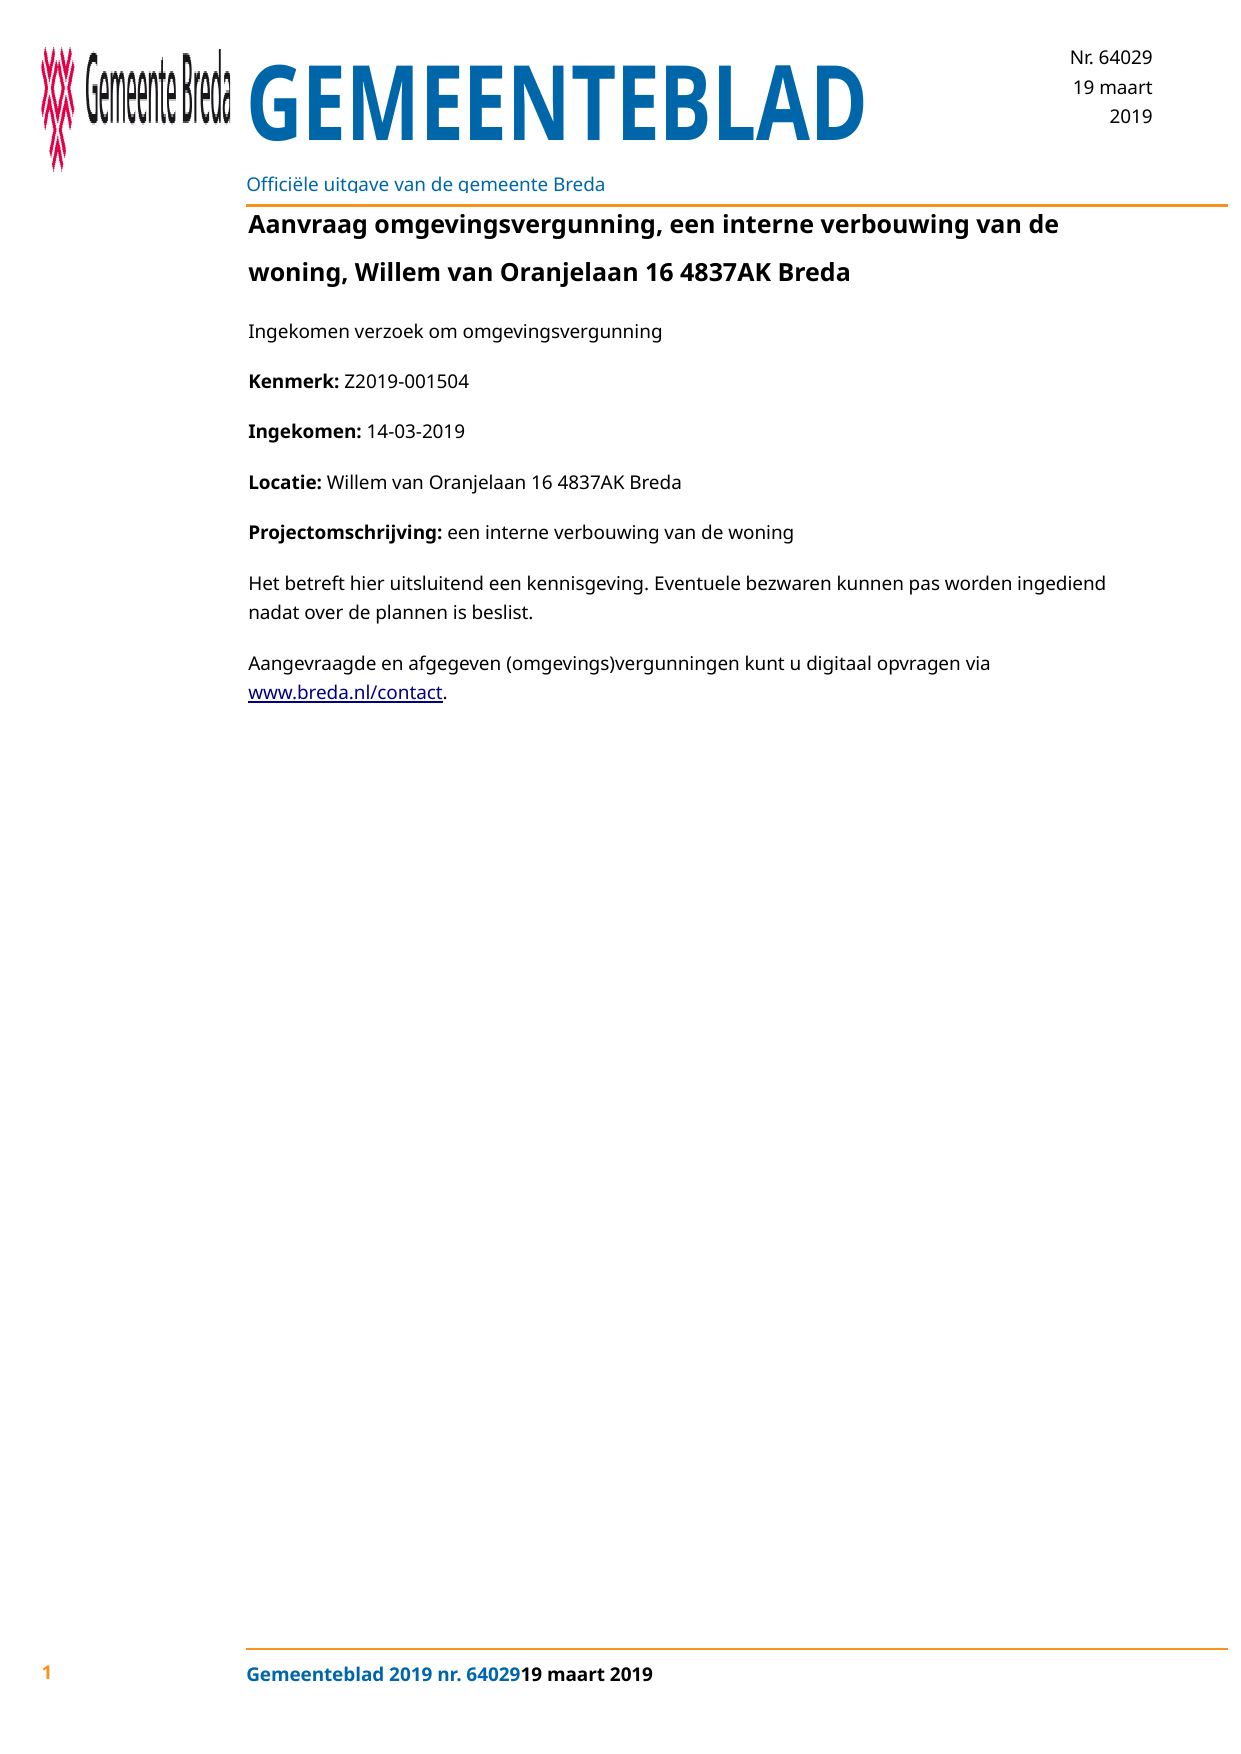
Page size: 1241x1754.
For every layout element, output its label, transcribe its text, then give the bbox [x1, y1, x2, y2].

text Het betreft hier uitsluitend een kennisgeving. Eventuele bezwaren kunnen pas worden ingediend nadat over de plannen is beslist. [248, 570, 1152, 625]
text Ingekomen: 14-03-2019 [248, 419, 1152, 444]
picture [41, 47, 231, 172]
text Kenmerk: Z2019-001504 [248, 368, 1152, 394]
text Projectomschrijving: een interne verbouwing van de woning [248, 519, 1152, 545]
text Ingekomen verzoek om omgevingsvergunning [248, 318, 1152, 344]
text Aanvraag omgevingsvergunning, een interne verbouwing van de woning, Willem van Oranjelaan 16 4837AK Breda [248, 207, 1152, 288]
text Locatie: Willem van Oranjelaan 16 4837AK Breda [248, 469, 1152, 495]
text Aangevraagde en afgegeven (omgevings)vergunningen kunt u digitaal opvragen via www.breda.nl/contact. [248, 650, 1152, 705]
